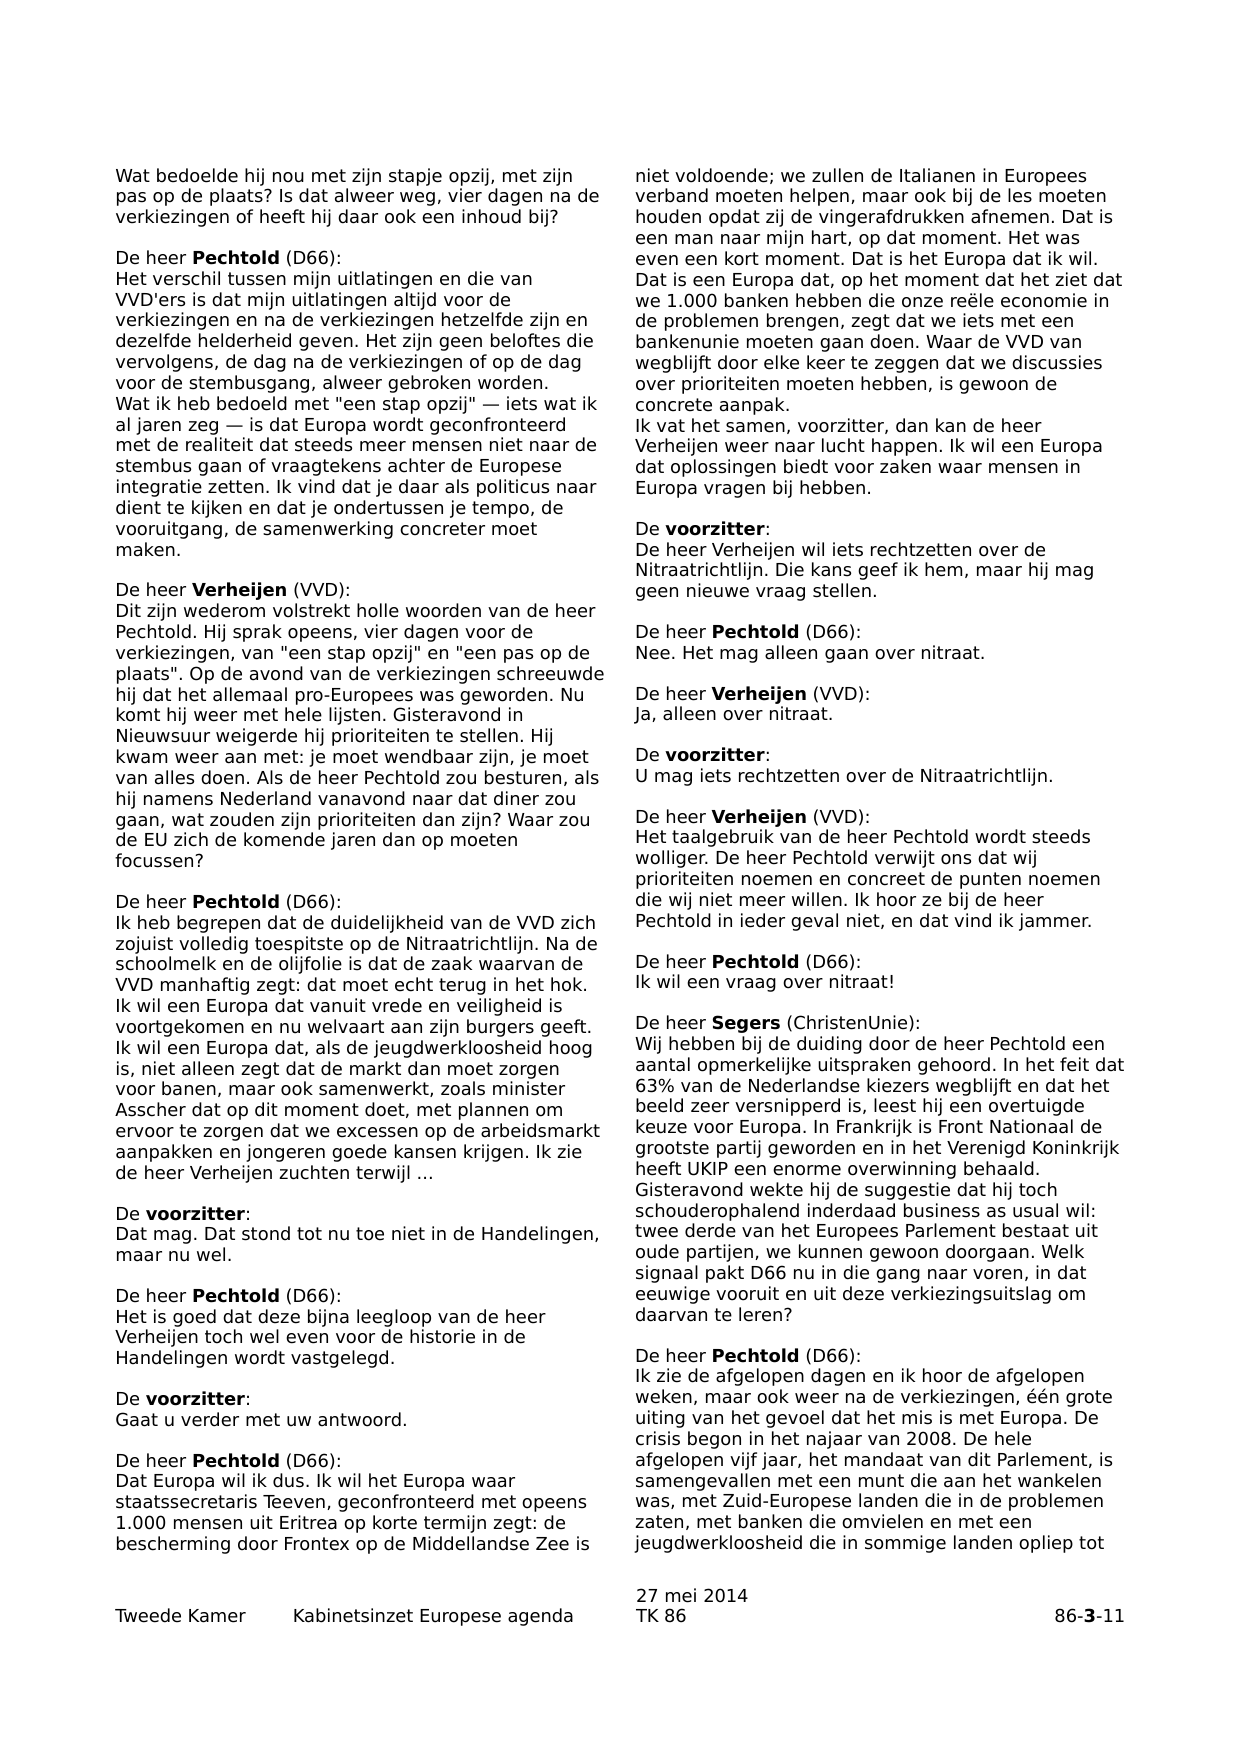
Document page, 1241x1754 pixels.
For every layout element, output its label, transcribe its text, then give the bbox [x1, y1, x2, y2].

text De voorzitter: [115, 1203, 605, 1224]
text Ik heb begrepen dat de duidelijkheid van de VVD zich zojuist volledig toespitste op de Nitraatrichtlijn. Na de schoolmelk en de olijfolie is dat de zaak waarvan de VVD manhaftig zegt: dat moet echt terug in het hok. [115, 912, 605, 996]
text De voorzitter: [115, 1389, 605, 1410]
text De voorzitter: [635, 519, 1125, 539]
text Ik zie de afgelopen dagen en ik hoor de afgelopen weken, maar ook weer na de verkiezingen, één grote uiting van het gevoel dat het mis is met Europa. De crisis begon in het najaar van 2008. De hele afgelopen vijf jaar, het mandaat van dit Parlement, is samengevallen met een munt die aan het wankelen was, met Zuid-Europese landen die in de problemen zaten, met banken die omvielen en met een jeugdwerkloosheid die in sommige landen opliep tot [635, 1366, 1125, 1554]
text De heer Pechtold (D66): [635, 951, 1125, 972]
text Het is goed dat deze bijna leegloop van de heer Verheijen toch wel even voor de historie in de Handelingen wordt vastgelegd. [115, 1306, 605, 1369]
text Gaat u verder met uw antwoord. [115, 1410, 605, 1431]
text Wat bedoelde hij nou met zijn stapje opzij, met zijn pas op de plaats? Is dat alweer weg, vier dagen na de verkiezingen of heeft hij daar ook een inhoud bij? [115, 165, 605, 228]
text De heer Pechtold (D66): [635, 1345, 1125, 1366]
text De heer Pechtold (D66): [115, 248, 605, 268]
text De heer Verheijen (VVD): [635, 807, 1125, 827]
text Dat mag. Dat stond tot nu toe niet in de Handelingen, maar nu wel. [115, 1224, 605, 1266]
text De heer Pechtold (D66): [115, 892, 605, 912]
text De heer Pechtold (D66): [635, 622, 1125, 643]
text Ik wil een vraag over nitraat! [635, 972, 1125, 993]
text Dit zijn wederom volstrekt holle woorden van de heer Pechtold. Hij sprak opeens, vier dagen voor de verkiezingen, van "een stap opzij" en "een pas op de plaats". Op de avond van de verkiezingen schreeuwde hij dat het allemaal pro-Europees was geworden. Nu komt hij weer met hele lijsten. Gisteravond in Nieuwsuur weigerde hij prioriteiten te stellen. Hij kwam weer aan met: je moet wendbaar zijn, je moet van alles doen. Als de heer Pechtold zou besturen, als hij namens Nederland vanavond naar dat diner zou gaan, wat zouden zijn prioriteiten dan zijn? Waar zou de EU zich de komende jaren dan op moeten focussen? [115, 601, 605, 872]
text Ik vat het samen, voorzitter, dan kan de heer Verheijen weer naar lucht happen. Ik wil een Europa dat oplossingen biedt voor zaken waar mensen in Europa vragen bij hebben. [635, 415, 1125, 499]
text Wij hebben bij de duiding door de heer Pechtold een aantal opmerkelijke uitspraken gehoord. In het feit dat 63% van de Nederlandse kiezers wegblijft en dat het beeld zeer versnipperd is, leest hij een overtuigde keuze voor Europa. In Frankrijk is Front Nationaal de grootste partij geworden en in het Verenigd Koninkrijk heeft UKIP een enorme overwinning behaald. Gisteravond wekte hij de suggestie dat hij toch schouderophalend inderdaad business as usual wil: twee derde van het Europees Parlement bestaat uit oude partijen, we kunnen gewoon doorgaan. Welk signaal pakt D66 nu in die gang naar voren, in dat eeuwige vooruit en uit deze verkiezingsuitslag om daarvan te leren? [635, 1034, 1125, 1325]
text De heer Verheijen (VVD): [115, 580, 605, 601]
text De heer Verheijen wil iets rechtzetten over de Nitraatrichtlijn. Die kans geef ik hem, maar hij mag geen nieuwe vraag stellen. [635, 539, 1125, 602]
text De heer Segers (ChristenUnie): [635, 1013, 1125, 1034]
text Het taalgebruik van de heer Pechtold wordt steeds wolliger. De heer Pechtold verwijt ons dat wij prioriteiten noemen en concreet de punten noemen die wij niet meer willen. Ik hoor ze bij de heer Pechtold in ieder geval niet, en dat vind ik jammer. [635, 827, 1125, 931]
text Nee. Het mag alleen gaan over nitraat. [635, 643, 1125, 663]
text Wat ik heb bedoeld met "een stap opzij" — iets wat ik al jaren zeg — is dat Europa wordt geconfronteerd met de realiteit dat steeds meer mensen niet naar de stembus gaan of vraagtekens achter de Europese integratie zetten. Ik vind dat je daar als politicus naar dient te kijken en dat je ondertussen je tempo, de vooruitgang, de samenwerking concreter moet maken. [115, 393, 605, 560]
text Ik wil een Europa dat vanuit vrede en veiligheid is voortgekomen en nu welvaart aan zijn burgers geeft. Ik wil een Europa dat, als de jeugdwerkloosheid hoog is, niet alleen zegt dat de markt dan moet zorgen voor banen, maar ook samenwerkt, zoals minister Asscher dat op dit moment doet, met plannen om ervoor te zorgen dat we excessen op de arbeidsmarkt aanpakken en jongeren goede kansen krijgen. Ik zie de heer Verheijen zuchten terwijl ... [115, 996, 605, 1183]
text niet voldoende; we zullen de Italianen in Europees verband moeten helpen, maar ook bij de les moeten houden opdat zij de vingerafdrukken afnemen. Dat is een man naar mijn hart, op dat moment. Het was even een kort moment. Dat is het Europa dat ik wil. Dat is een Europa dat, op het moment dat het ziet dat we 1.000 banken hebben die onze reële economie in de problemen brengen, zegt dat we iets met een bankenunie moeten gaan doen. Waar de VVD van wegblijft door elke keer te zeggen dat we discussies over prioriteiten moeten hebben, is gewoon de concrete aanpak. [635, 165, 1125, 415]
text De heer Pechtold (D66): [115, 1286, 605, 1306]
text U mag iets rechtzetten over de Nitraatrichtlijn. [635, 766, 1125, 787]
text De voorzitter: [635, 745, 1125, 766]
text Ja, alleen over nitraat. [635, 704, 1125, 725]
text De heer Verheijen (VVD): [635, 683, 1125, 704]
text Dat Europa wil ik dus. Ik wil het Europa waar staatssecretaris Teeven, geconfronteerd met opeens 1.000 mensen uit Eritrea op korte termijn zegt: de bescherming door Frontex op de Middellandse Zee is [115, 1471, 605, 1554]
text Het verschil tussen mijn uitlatingen en die van VVD'ers is dat mijn uitlatingen altijd voor de verkiezingen en na de verkiezingen hetzelfde zijn en dezelfde helderheid geven. Het zijn geen beloftes die vervolgens, de dag na de verkiezingen of op de dag voor de stembusgang, alweer gebroken worden. [115, 268, 605, 393]
text De heer Pechtold (D66): [115, 1451, 605, 1471]
